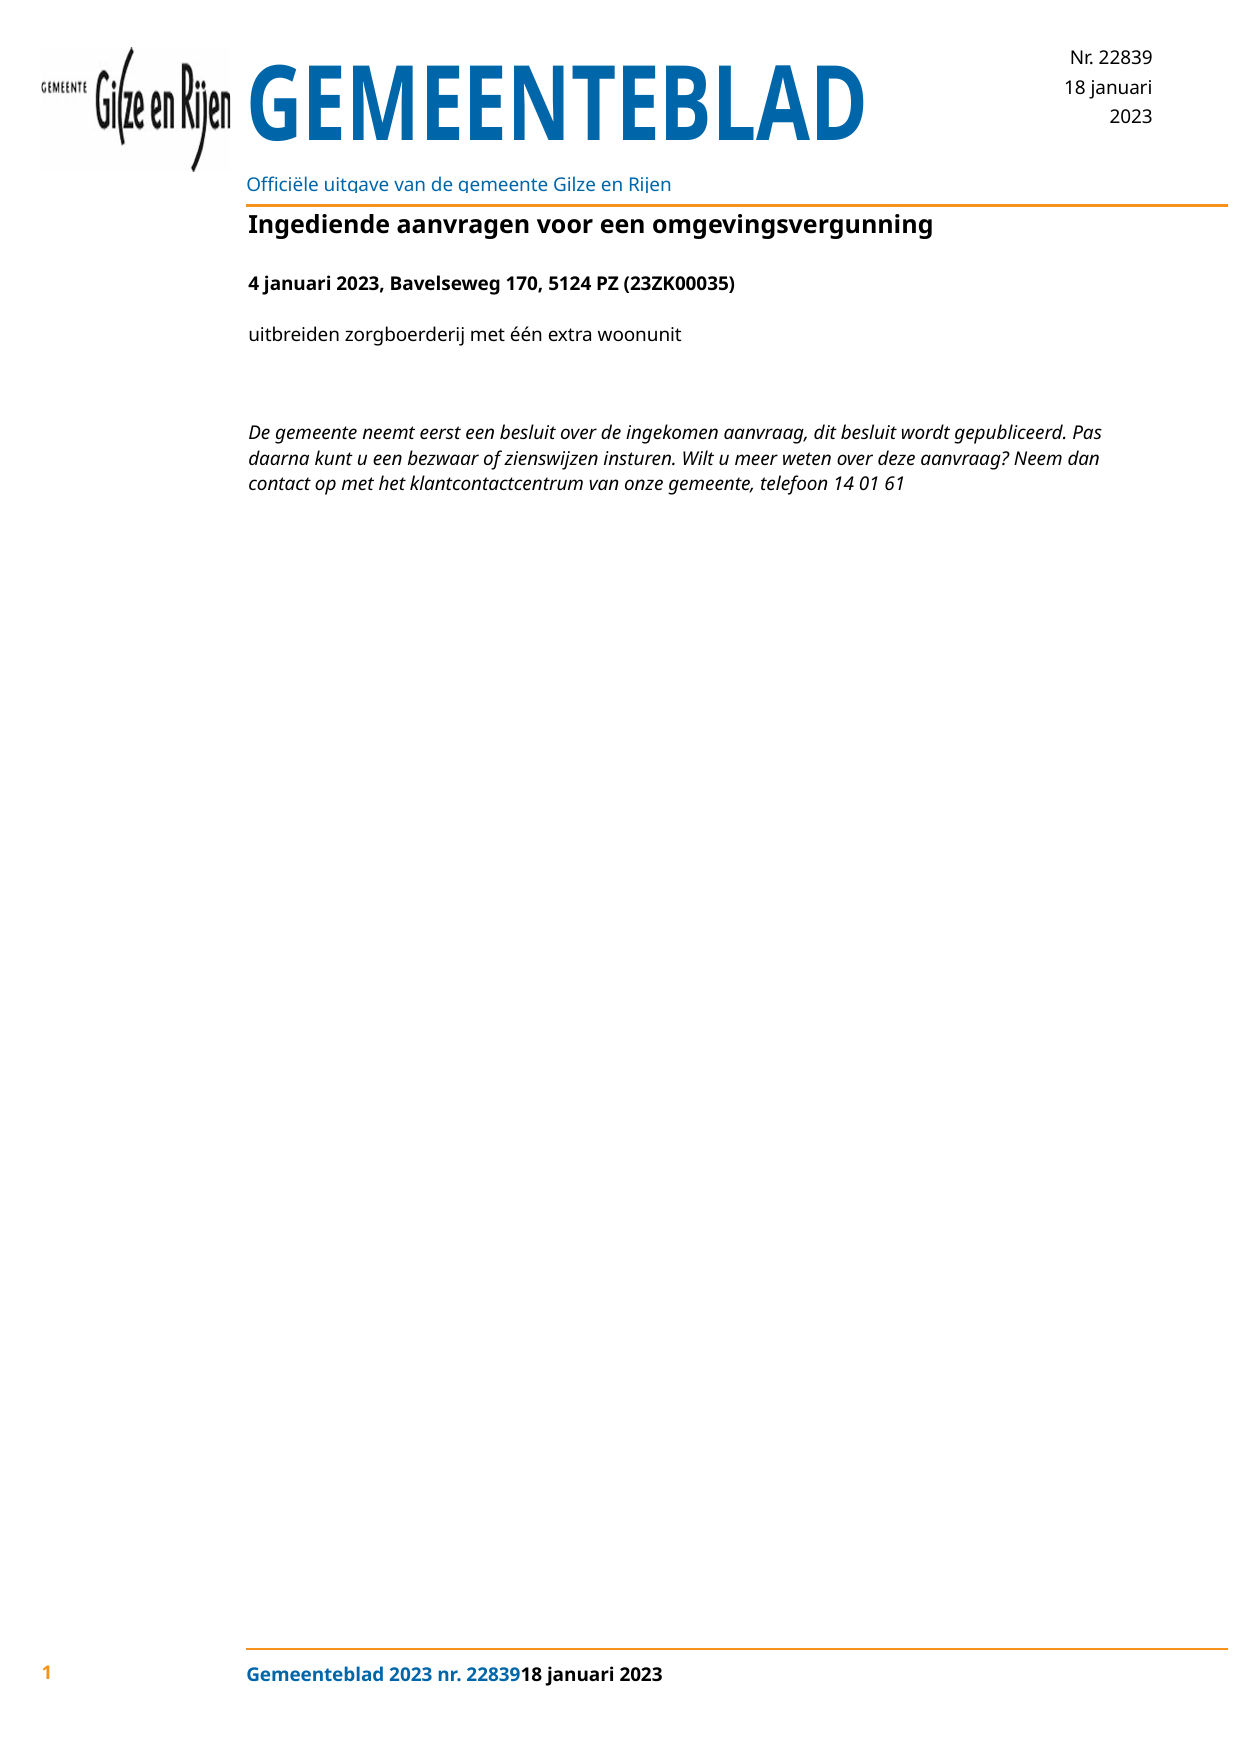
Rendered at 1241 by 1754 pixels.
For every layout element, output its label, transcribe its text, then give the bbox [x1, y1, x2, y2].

text uitbreiden zorgboerderij met één extra woonunit [248, 321, 1152, 346]
text 4 januari 2023, Bavelseweg 170, 5124 PZ (23ZK00035) [248, 270, 1152, 296]
text De gemeente neemt eerst een besluit over de ingekomen aanvraag, dit besluit wordt gepubliceerd. Pas daarna kunt u een bezwaar of zienswijzen insturen. Wilt u meer weten over deze aanvraag? Neem dan contact op met het klantcontactcentrum van onze gemeente, telefoon 14 01 61 [248, 419, 1152, 496]
picture [41, 47, 231, 172]
text Ingediende aanvragen voor een omgevingsvergunning [248, 207, 1152, 241]
